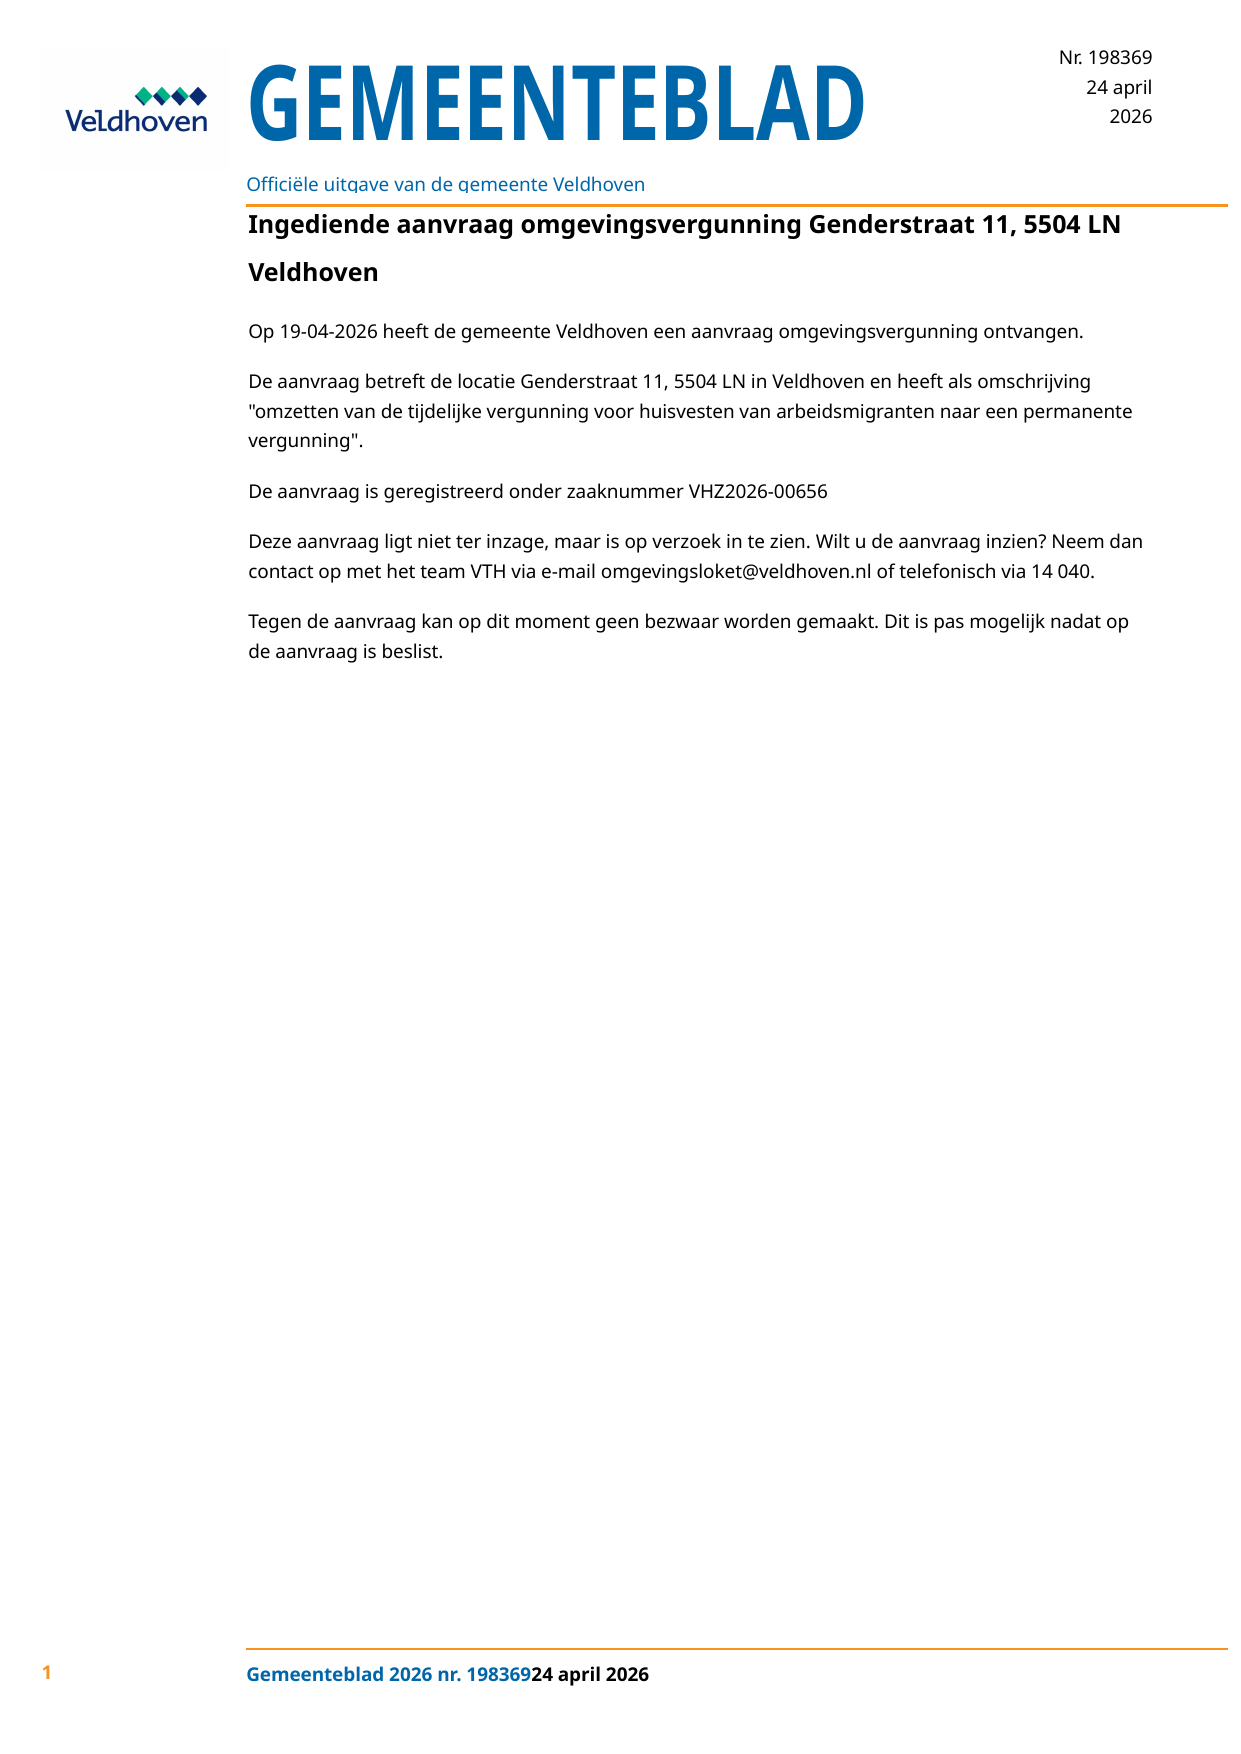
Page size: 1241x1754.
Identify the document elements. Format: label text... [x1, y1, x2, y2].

text Deze aanvraag ligt niet ter inzage, maar is op verzoek in te zien. Wilt u de aanvraag inzien? Neem dan contact op met het team VTH via e-mail omgevingsloket@veldhoven.nl of telefonisch via 14 040. [248, 528, 1152, 584]
picture [41, 47, 231, 172]
text De aanvraag is geregistreerd onder zaaknummer VHZ2026-00656 [248, 478, 1152, 504]
text Tegen de aanvraag kan op dit moment geen bezwaar worden gemaakt. Dit is pas mogelijk nadat op de aanvraag is beslist. [248, 608, 1152, 664]
text De aanvraag betreft de locatie Genderstraat 11, 5504 LN in Veldhoven en heeft als omschrijving "omzetten van de tijdelijke vergunning voor huisvesten van arbeidsmigranten naar een permanente vergunning". [248, 368, 1152, 453]
text Op 19-04-2026 heeft de gemeente Veldhoven een aanvraag omgevingsvergunning ontvangen. [248, 318, 1152, 344]
text Ingediende aanvraag omgevingsvergunning Genderstraat 11, 5504 LN Veldhoven [248, 207, 1152, 288]
